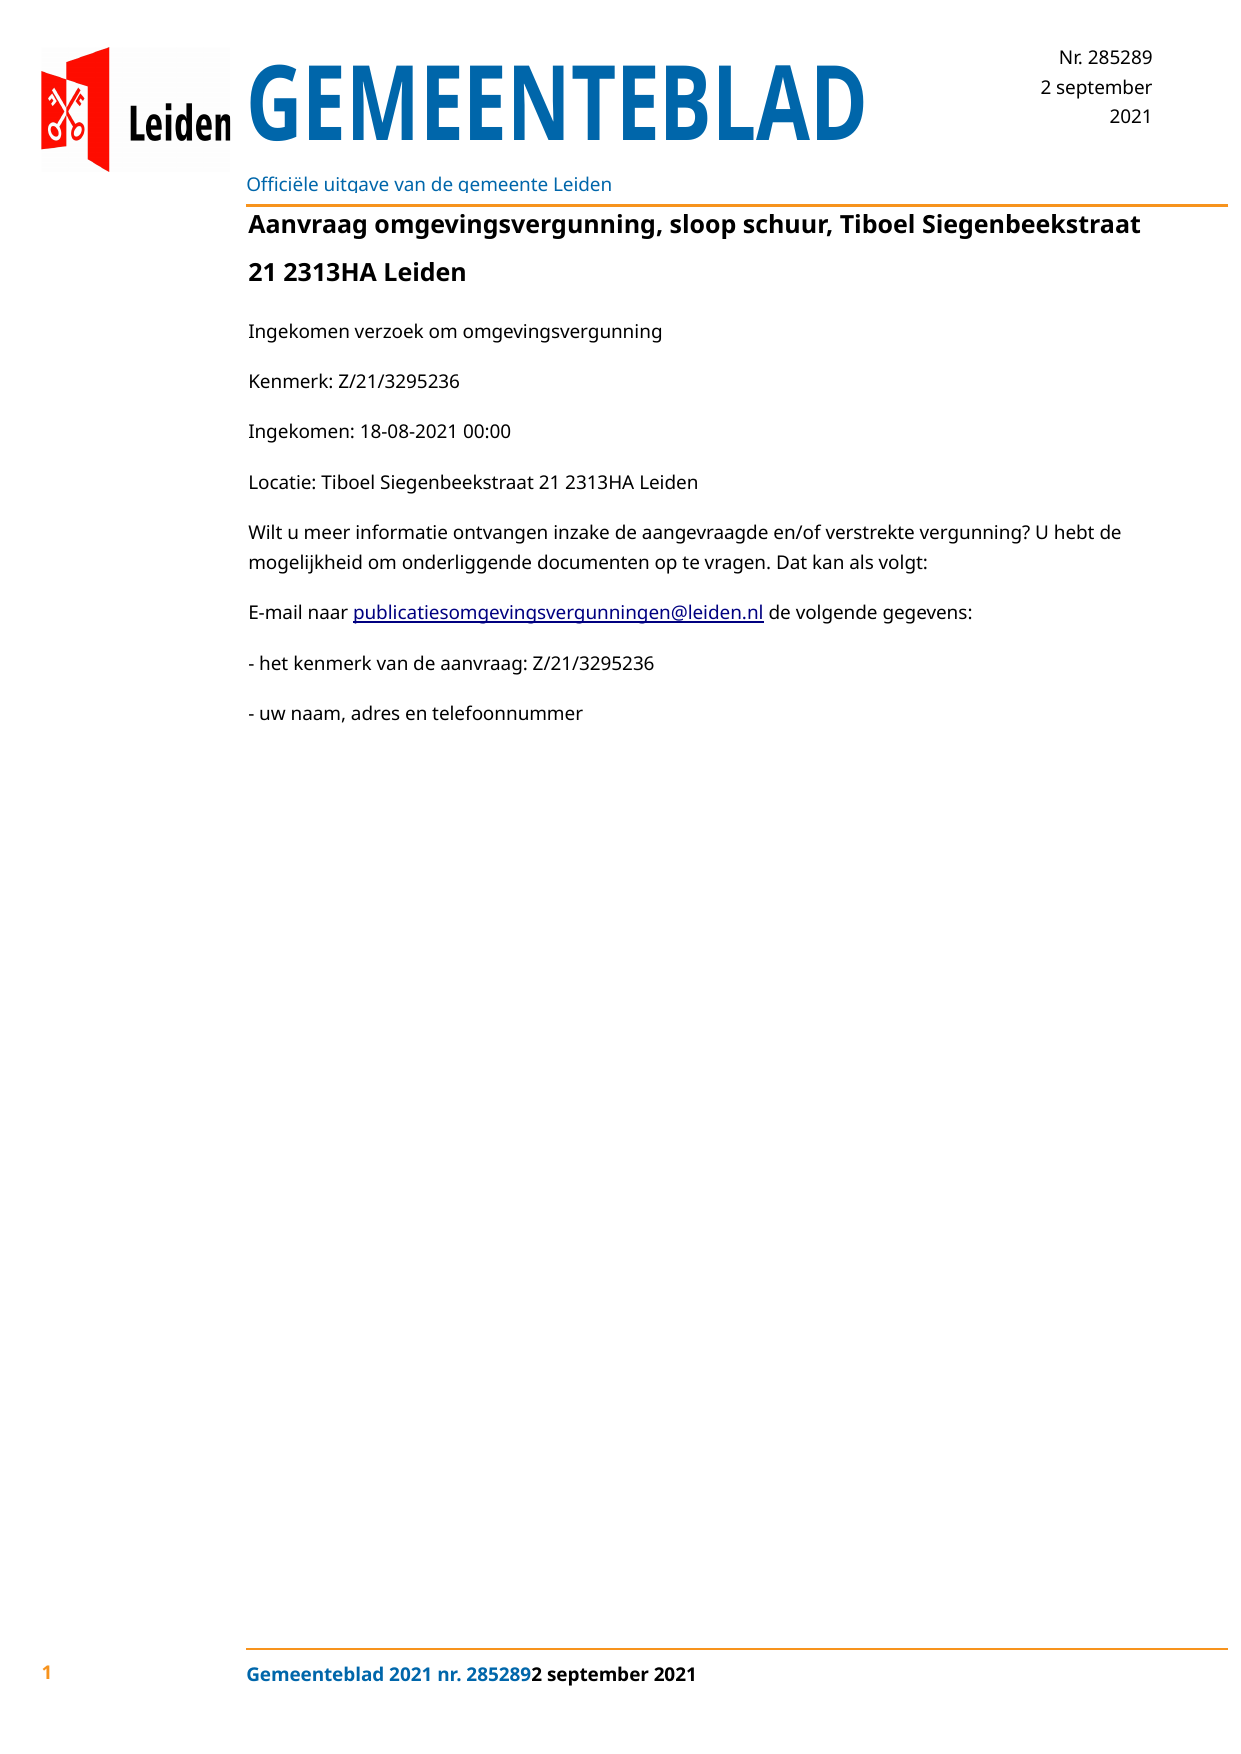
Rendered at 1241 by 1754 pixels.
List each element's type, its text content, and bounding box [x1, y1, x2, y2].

text Locatie: Tiboel Siegenbeekstraat 21 2313HA Leiden [248, 469, 1152, 495]
text Wilt u meer informatie ontvangen inzake de aangevraagde en/of verstrekte vergunning? U hebt de mogelijkheid om onderliggende documenten op te vragen. Dat kan als volgt: [248, 519, 1152, 575]
text Aanvraag omgevingsvergunning, sloop schuur, Tiboel Siegenbeekstraat 21 2313HA Leiden [248, 207, 1152, 288]
text - uw naam, adres en telefoonnummer [248, 700, 1152, 726]
text Ingekomen verzoek om omgevingsvergunning [248, 318, 1152, 344]
text E-mail naar publicatiesomgevingsvergunningen@leiden.nl de volgende gegevens: [248, 599, 1152, 625]
text Ingekomen: 18-08-2021 00:00 [248, 419, 1152, 444]
text - het kenmerk van de aanvraag: Z/21/3295236 [248, 650, 1152, 676]
text Kenmerk: Z/21/3295236 [248, 368, 1152, 394]
picture [41, 47, 231, 172]
